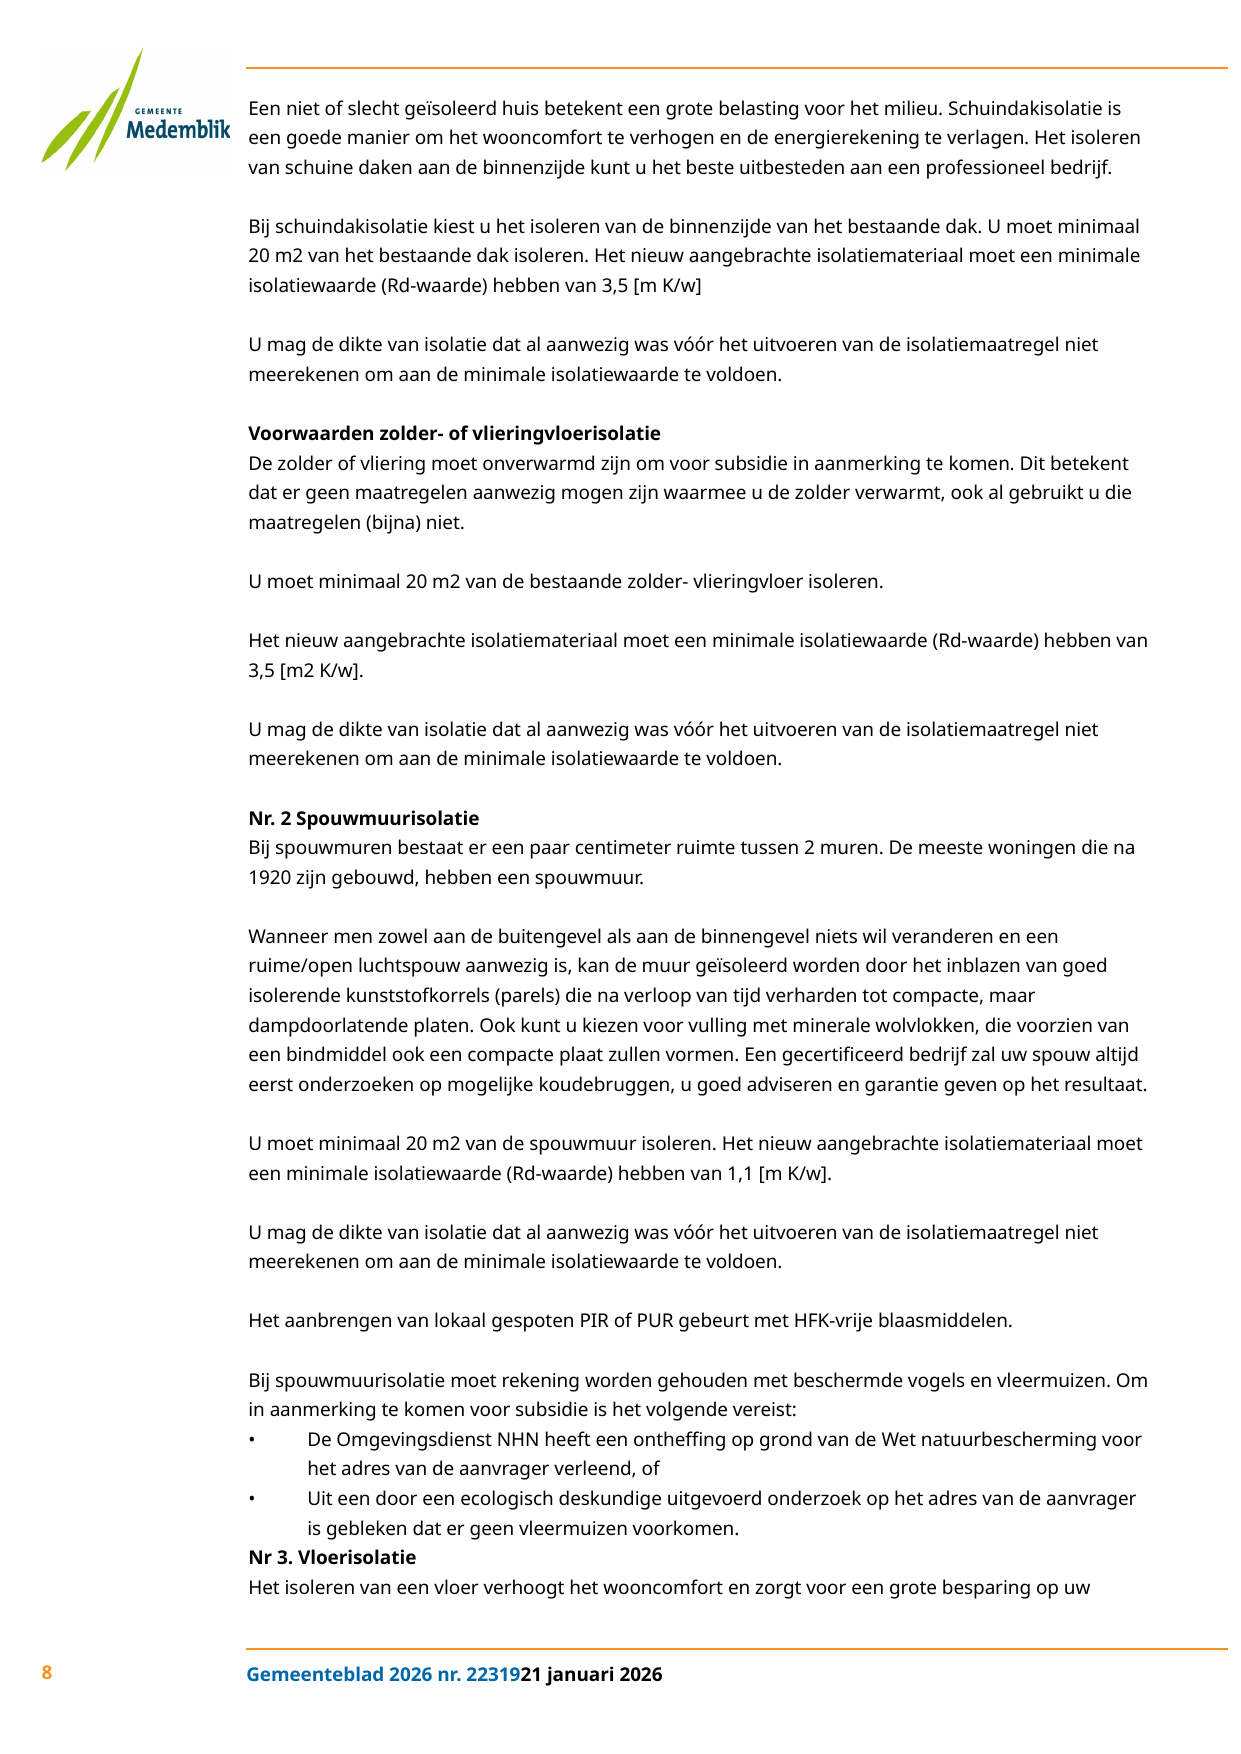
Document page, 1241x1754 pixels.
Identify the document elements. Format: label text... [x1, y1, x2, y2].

text De zolder of vliering moet onverwarmd zijn om voor subsidie in aanmerking te komen. Dit betekent dat er geen maatregelen aanwezig mogen zijn waarmee u de zolder verwarmt, ook al gebruikt u die maatregelen (bijna) niet. [248, 450, 1152, 535]
text Het isoleren van een vloer verhoogt het wooncomfort en zorgt voor een grote besparing op uw [248, 1574, 1152, 1600]
text U mag de dikte van isolatie dat al aanwezig was vóór het uitvoeren van de isolatiemaatregel niet meerekenen om aan de minimale isolatiewaarde te voldoen. [248, 1219, 1152, 1274]
text Een niet of slecht geïsoleerd huis betekent een grote belasting voor het milieu. Schuindakisolatie is een goede manier om het wooncomfort te verhogen en de energierekening te verlagen. Het isoleren van schuine daken aan de binnenzijde kunt u het beste uitbesteden aan een professioneel bedrijf. [248, 95, 1152, 180]
text Voorwaarden zolder- of vlieringvloerisolatie [248, 420, 1152, 446]
text Bij spouwmuurisolatie moet rekening worden gehouden met beschermde vogels en vleermuizen. Om in aanmerking te komen voor subsidie is het volgende vereist: [248, 1367, 1152, 1422]
text Het nieuw aangebrachte isolatiemateriaal moet een minimale isolatiewaarde (Rd-waarde) hebben van 3,5 [m2 K/w]. [248, 627, 1152, 683]
text Nr 3. Vloerisolatie [248, 1544, 1152, 1570]
picture [41, 47, 231, 172]
text U mag de dikte van isolatie dat al aanwezig was vóór het uitvoeren van de isolatiemaatregel niet meerekenen om aan de minimale isolatiewaarde te voldoen. [248, 716, 1152, 771]
text U moet minimaal 20 m2 van de spouwmuur isoleren. Het nieuw aangebrachte isolatiemateriaal moet een minimale isolatiewaarde (Rd-waarde) hebben van 1,1 [m K/w]. [248, 1130, 1152, 1186]
text U mag de dikte van isolatie dat al aanwezig was vóór het uitvoeren van de isolatiemaatregel niet meerekenen om aan de minimale isolatiewaarde te voldoen. [248, 331, 1152, 387]
list De Omgevingsdienst NHN heeft een ontheffing op grond van de Wet natuurbescherming voor het adres van de aanvrager verleend, of [248, 1426, 1152, 1481]
text Het aanbrengen van lokaal gespoten PIR of PUR gebeurt met HFK-vrije blaasmiddelen. [248, 1308, 1152, 1333]
text U moet minimaal 20 m2 van de bestaande zolder- vlieringvloer isoleren. [248, 568, 1152, 594]
text Wanneer men zowel aan de buitengevel als aan de binnengevel niets wil veranderen en een ruime/open luchtspouw aanwezig is, kan de muur geïsoleerd worden door het inblazen van goed isolerende kunststofkorrels (parels) die na verloop van tijd verharden tot compacte, maar dampdoorlatende platen. Ook kunt u kiezen voor vulling met minerale wolvlokken, die voorzien van een bindmiddel ook een compacte plaat zullen vormen. Een gecertificeerd bedrijf zal uw spouw altijd eerst onderzoeken op mogelijke koudebruggen, u goed adviseren en garantie geven op het resultaat. [248, 923, 1152, 1097]
text Nr. 2 Spouwmuurisolatie [248, 805, 1152, 831]
text Bij schuindakisolatie kiest u het isoleren van de binnenzijde van het bestaande dak. U moet minimaal 20 m2 van het bestaande dak isoleren. Het nieuw aangebrachte isolatiemateriaal moet een minimale isolatiewaarde (Rd-waarde) hebben van 3,5 [m K/w] [248, 213, 1152, 298]
list Uit een door een ecologisch deskundige uitgevoerd onderzoek op het adres van de aanvrager is gebleken dat er geen vleermuizen voorkomen. [248, 1485, 1152, 1541]
text Bij spouwmuren bestaat er een paar centimeter ruimte tussen 2 muren. De meeste woningen die na 1920 zijn gebouwd, hebben een spouwmuur. [248, 834, 1152, 890]
